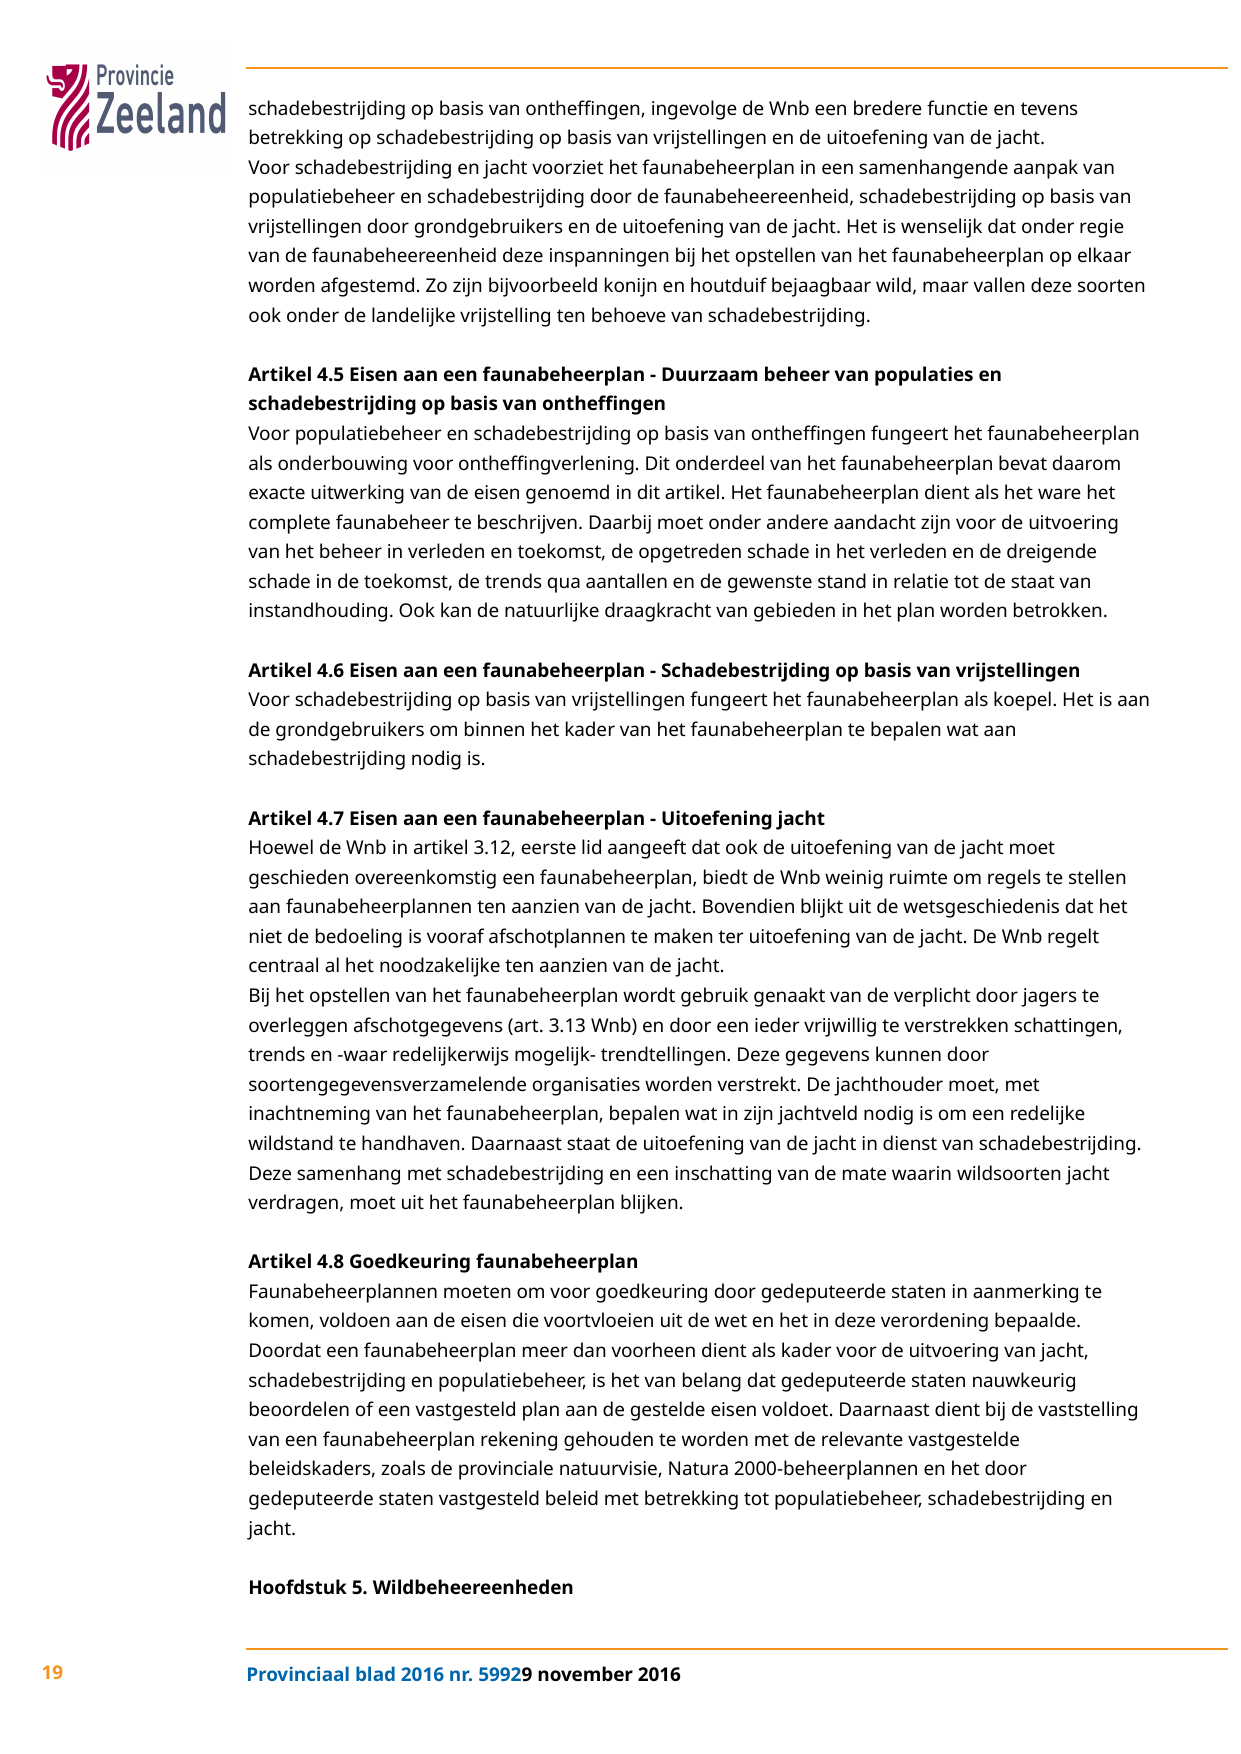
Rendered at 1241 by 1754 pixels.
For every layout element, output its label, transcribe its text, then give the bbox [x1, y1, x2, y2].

picture [41, 47, 231, 172]
text Hoewel de Wnb in artikel 3.12, eerste lid aangeeft dat ook de uitoefening van de jacht moet geschieden overeenkomstig een faunabeheerplan, biedt de Wnb weinig ruimte om regels te stellen aan faunabeheerplannen ten aanzien van de jacht. Bovendien blijkt uit de wetsgeschiedenis dat het niet de bedoeling is vooraf afschotplannen te maken ter uitoefening van de jacht. De Wnb regelt centraal al het noodzakelijke ten aanzien van de jacht. [248, 834, 1152, 978]
text Hoofdstuk 5. Wildbeheereenheden [248, 1574, 1152, 1600]
text Artikel 4.6 Eisen aan een faunabeheerplan - Schadebestrijding op basis van vrijstellingen [248, 657, 1152, 683]
text schadebestrijding op basis van ontheffingen, ingevolge de Wnb een bredere functie en tevens betrekking op schadebestrijding op basis van vrijstellingen en de uitoefening van de jacht. [248, 95, 1152, 150]
text Voor schadebestrijding en jacht voorziet het faunabeheerplan in een samenhangende aanpak van populatiebeheer en schadebestrijding door de faunabeheereenheid, schadebestrijding op basis van vrijstellingen door grondgebruikers en de uitoefening van de jacht. Het is wenselijk dat onder regie van de faunabeheereenheid deze inspanningen bij het opstellen van het faunabeheerplan op elkaar worden afgestemd. Zo zijn bijvoorbeeld konijn en houtduif bejaagbaar wild, maar vallen deze soorten ook onder de landelijke vrijstelling ten behoeve van schadebestrijding. [248, 154, 1152, 328]
text Voor populatiebeheer en schadebestrijding op basis van ontheffingen fungeert het faunabeheerplan als onderbouwing voor onthefﬁngverlening. Dit onderdeel van het faunabeheerplan bevat daarom exacte uitwerking van de eisen genoemd in dit artikel. Het faunabeheerplan dient als het ware het complete faunabeheer te beschrijven. Daarbij moet onder andere aandacht zijn voor de uitvoering van het beheer in verleden en toekomst, de opgetreden schade in het verleden en de dreigende schade in de toekomst, de trends qua aantallen en de gewenste stand in relatie tot de staat van instandhouding. Ook kan de natuurlijke draagkracht van gebieden in het plan worden betrokken. [248, 420, 1152, 623]
text Bij het opstellen van het faunabeheerplan wordt gebruik genaakt van de verplicht door jagers te overleggen afschotgegevens (art. 3.13 Wnb) en door een ieder vrijwillig te verstrekken schattingen, trends en -waar redelijkerwijs mogelijk- trendtellingen. Deze gegevens kunnen door soortengegevensverzamelende organisaties worden verstrekt. De jachthouder moet, met inachtneming van het faunabeheerplan, bepalen wat in zijn jachtveld nodig is om een redelijke wildstand te handhaven. Daarnaast staat de uitoefening van de jacht in dienst van schadebestrijding. Deze samenhang met schadebestrijding en een inschatting van de mate waarin wildsoorten jacht verdragen, moet uit het faunabeheerplan blijken. [248, 982, 1152, 1215]
text Voor schadebestrijding op basis van vrijstellingen fungeert het faunabeheerplan als koepel. Het is aan de grondgebruikers om binnen het kader van het faunabeheerplan te bepalen wat aan schadebestrijding nodig is. [248, 686, 1152, 771]
text Artikel 4.8 Goedkeuring faunabeheerplan [248, 1248, 1152, 1274]
text Artikel 4.5 Eisen aan een faunabeheerplan - Duurzaam beheer van populaties en schadebestrijding op basis van ontheffingen [248, 361, 1152, 416]
text Faunabeheerplannen moeten om voor goedkeuring door gedeputeerde staten in aanmerking te komen, voldoen aan de eisen die voortvloeien uit de wet en het in deze verordening bepaalde. Doordat een faunabeheerplan meer dan voorheen dient als kader voor de uitvoering van jacht, schadebestrijding en populatiebeheer, is het van belang dat gedeputeerde staten nauwkeurig beoordelen of een vastgesteld plan aan de gestelde eisen voldoet. Daarnaast dient bij de vaststelling van een faunabeheerplan rekening gehouden te worden met de relevante vastgestelde beleidskaders, zoals de provinciale natuurvisie, Natura 2000-beheerplannen en het door gedeputeerde staten vastgesteld beleid met betrekking tot populatiebeheer, schadebestrijding en jacht. [248, 1278, 1152, 1541]
text Artikel 4.7 Eisen aan een faunabeheerplan - Uitoefening jacht [248, 805, 1152, 831]
